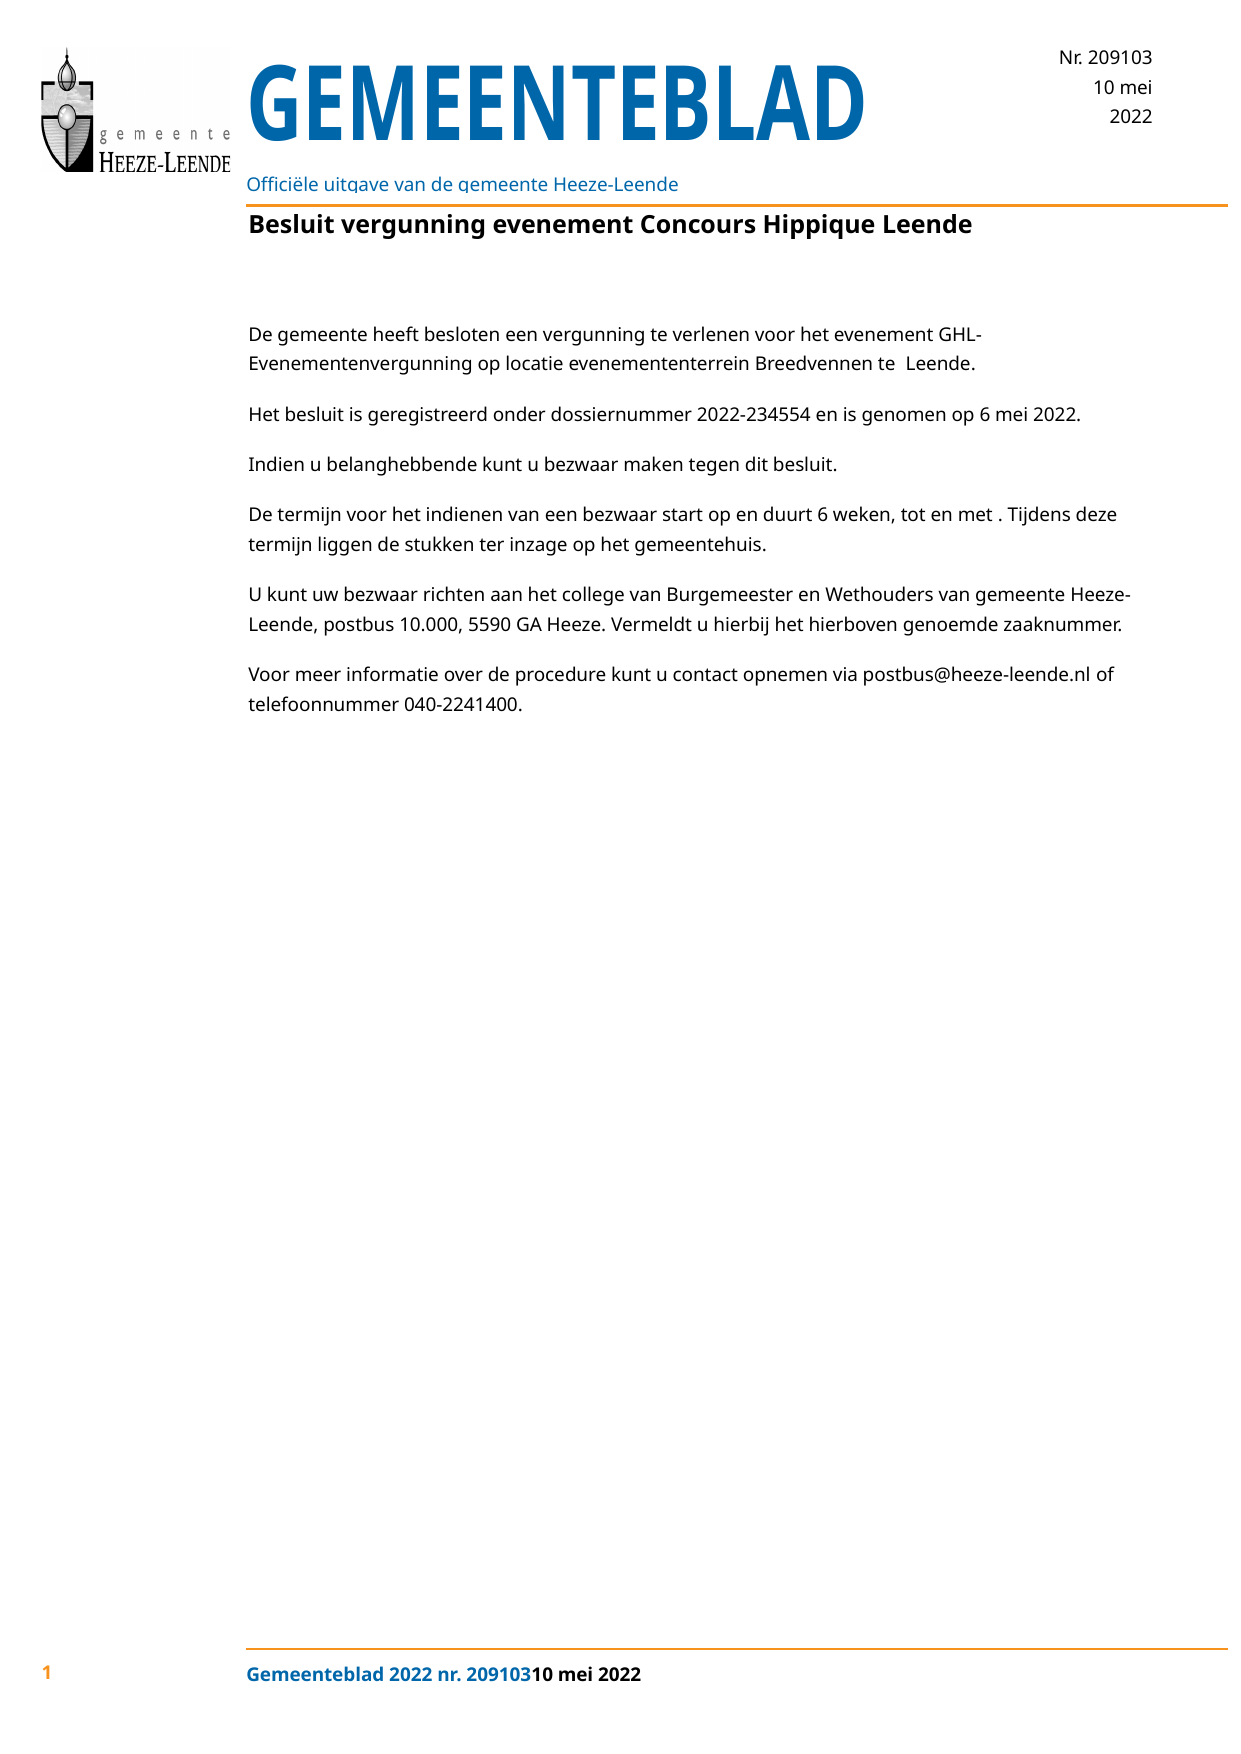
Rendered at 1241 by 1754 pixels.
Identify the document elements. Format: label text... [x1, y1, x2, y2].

picture [41, 47, 231, 172]
text U kunt uw bezwaar richten aan het college van Burgemeester en Wethouders van gemeente Heeze-Leende, postbus 10.000, 5590 GA Heeze. Vermeldt u hierbij het hierboven genoemde zaaknummer. [248, 582, 1152, 637]
text Het besluit is geregistreerd onder dossiernummer 2022-234554 en is genomen op 6 mei 2022. [248, 401, 1152, 426]
text Voor meer informatie over de procedure kunt u contact opnemen via postbus@heeze-leende.nl of telefoonnummer 040-2241400. [248, 662, 1152, 717]
text De termijn voor het indienen van een bezwaar start op en duurt 6 weken, tot en met . Tijdens deze termijn liggen de stukken ter inzage op het gemeentehuis. [248, 502, 1152, 557]
text Indien u belanghebbende kunt u bezwaar maken tegen dit besluit. [248, 451, 1152, 477]
text De gemeente heeft besloten een vergunning te verlenen voor het evenement GHL-Evenementenvergunning op locatie evenemententerrein Breedvennen te Leende. [248, 321, 1152, 376]
text Besluit vergunning evenement Concours Hippique Leende [248, 207, 1152, 241]
